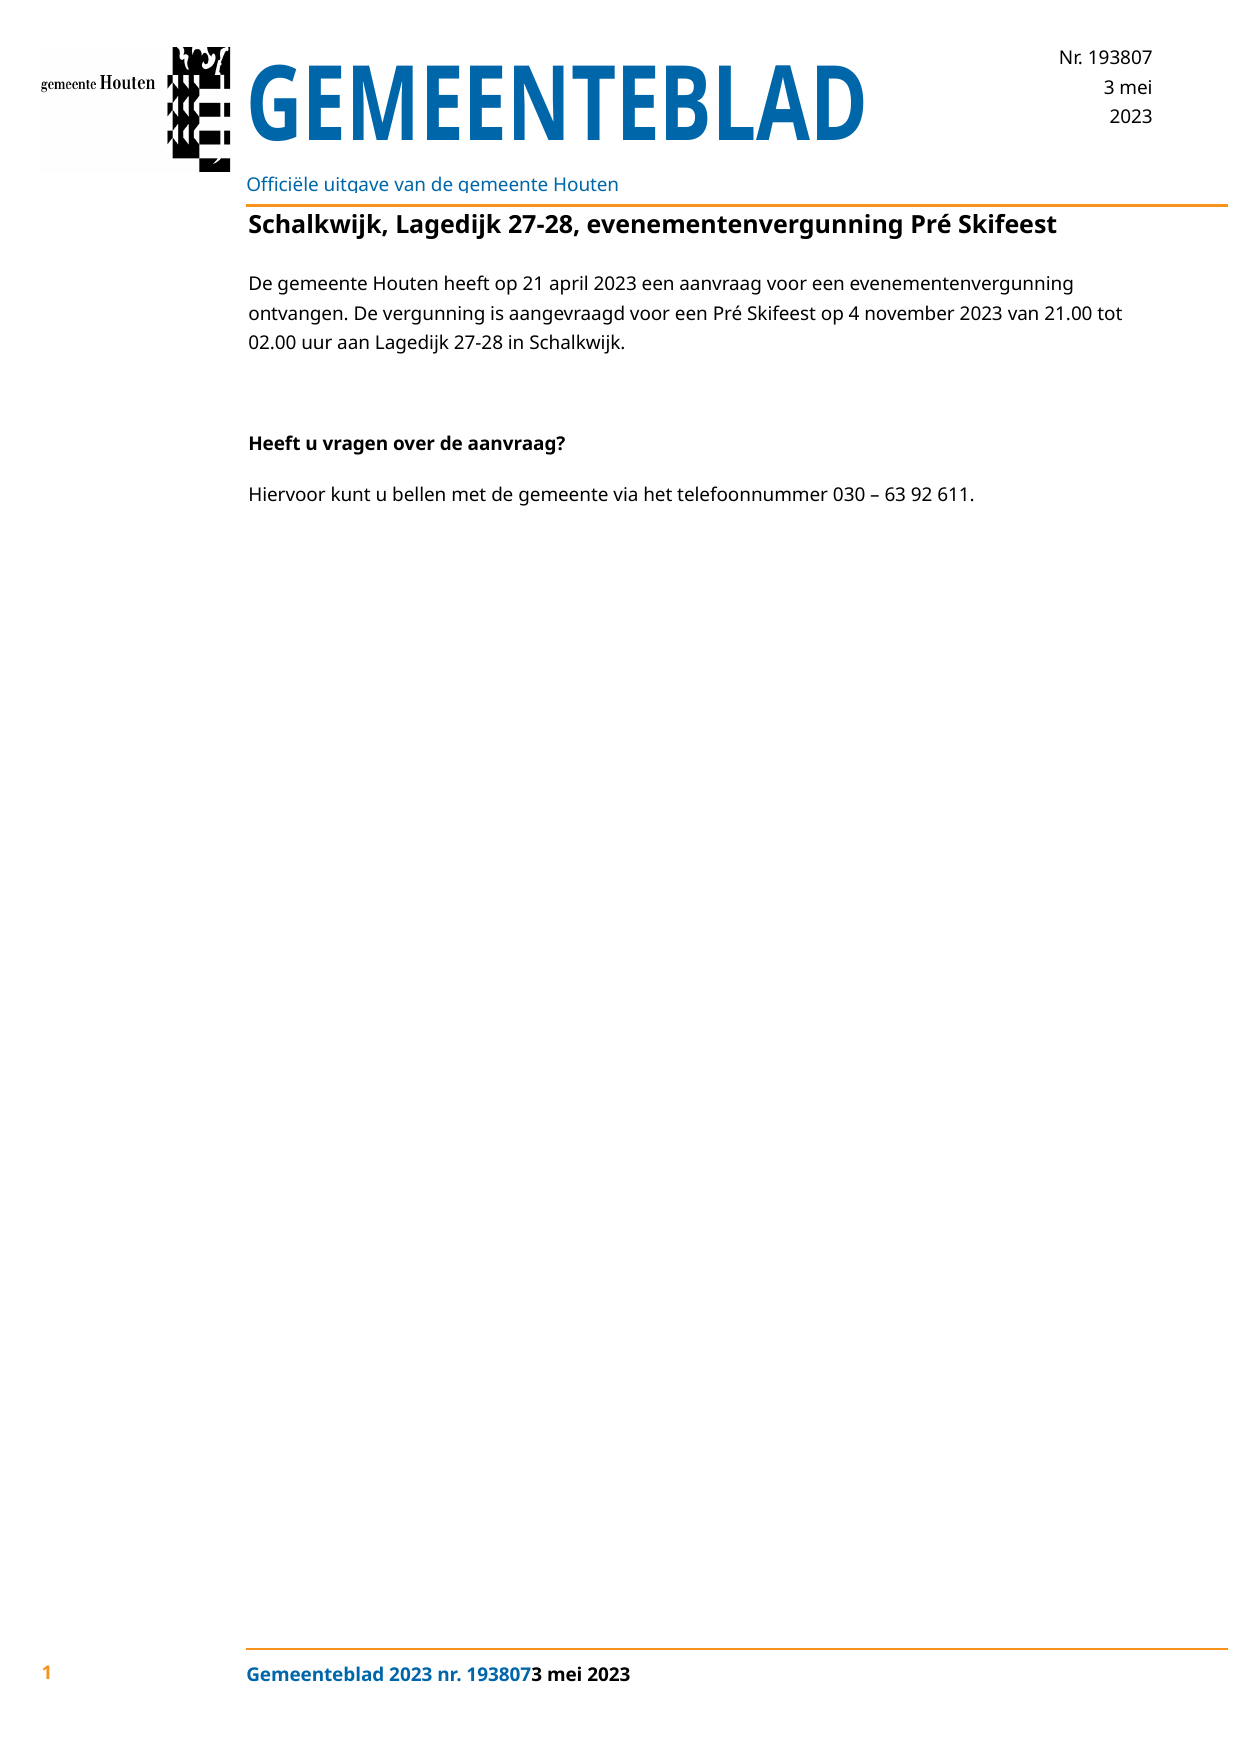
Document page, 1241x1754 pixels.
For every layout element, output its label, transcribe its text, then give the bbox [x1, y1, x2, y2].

text Hiervoor kunt u bellen met de gemeente via het telefoonnummer 030 – 63 92 611. [248, 481, 1152, 506]
picture [41, 47, 231, 172]
text De gemeente Houten heeft op 21 april 2023 een aanvraag voor een evenementenvergunning ontvangen. De vergunning is aangevraagd voor een Pré Skifeest op 4 november 2023 van 21.00 tot 02.00 uur aan Lagedijk 27-28 in Schalkwijk. [248, 270, 1152, 355]
text Schalkwijk, Lagedijk 27-28, evenementenvergunning Pré Skifeest [248, 207, 1152, 241]
text Heeft u vragen over de aanvraag? [248, 430, 1152, 456]
